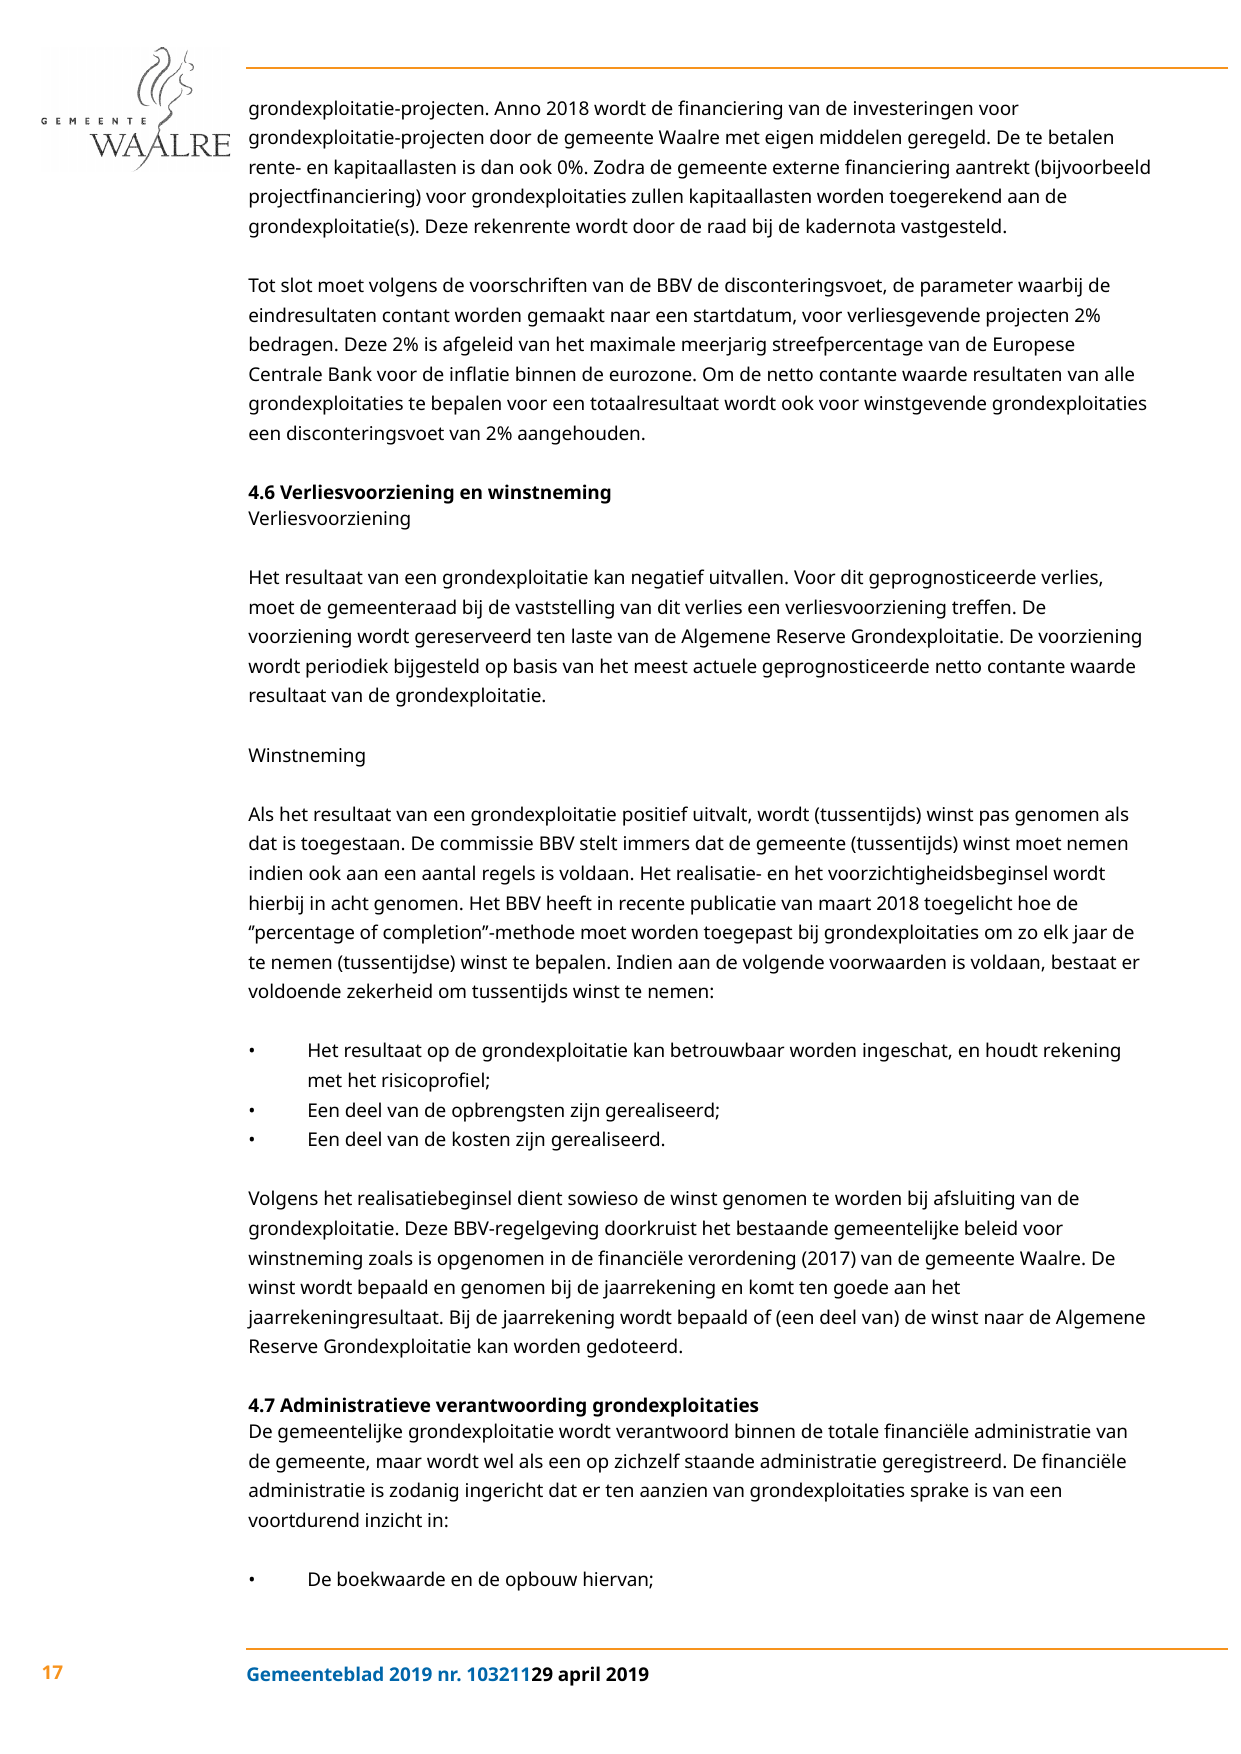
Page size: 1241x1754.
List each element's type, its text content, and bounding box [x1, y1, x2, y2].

list De boekwaarde en de opbouw hiervan; [248, 1566, 1152, 1592]
text Volgens het realisatiebeginsel dient sowieso de winst genomen te worden bij afsluiting van de grondexploitatie. Deze BBV-regelgeving doorkruist het bestaande gemeentelijke beleid voor winstneming zoals is opgenomen in de financiële verordening (2017) van de gemeente Waalre. De winst wordt bepaald en genomen bij de jaarrekening en komt ten goede aan het jaarrekeningresultaat. Bij de jaarrekening wordt bepaald of (een deel van) de winst naar de Algemene Reserve Grondexploitatie kan worden gedoteerd. [248, 1186, 1152, 1359]
text Verliesvoorziening [248, 505, 1152, 531]
text 4.6 Verliesvoorziening en winstneming [248, 479, 1152, 505]
list Het resultaat op de grondexploitatie kan betrouwbaar worden ingeschat, en houdt rekening met het risicoprofiel; [248, 1038, 1152, 1093]
text grondexploitatie-projecten. Anno 2018 wordt de financiering van de investeringen voor grondexploitatie-projecten door de gemeente Waalre met eigen middelen geregeld. De te betalen rente- en kapitaallasten is dan ook 0%. Zodra de gemeente externe financiering aantrekt (bijvoorbeeld projectfinanciering) voor grondexploitaties zullen kapitaallasten worden toegerekend aan de grondexploitatie(s). Deze rekenrente wordt door de raad bij de kadernota vastgesteld. [248, 95, 1152, 239]
text Het resultaat van een grondexploitatie kan negatief uitvallen. Voor dit geprognosticeerde verlies, moet de gemeenteraad bij de vaststelling van dit verlies een verliesvoorziening treffen. De voorziening wordt gereserveerd ten laste van de Algemene Reserve Grondexploitatie. De voorziening wordt periodiek bijgesteld op basis van het meest actuele geprognosticeerde netto contante waarde resultaat van de grondexploitatie. [248, 564, 1152, 708]
text Winstneming [248, 742, 1152, 767]
text Als het resultaat van een grondexploitatie positief uitvalt, wordt (tussentijds) winst pas genomen als dat is toegestaan. De commissie BBV stelt immers dat de gemeente (tussentijds) winst moet nemen indien ook aan een aantal regels is voldaan. Het realisatie- en het voorzichtigheidsbeginsel wordt hierbij in acht genomen. Het BBV heeft in recente publicatie van maart 2018 toegelicht hoe de ‘’percentage of completion’’-methode moet worden toegepast bij grondexploitaties om zo elk jaar de te nemen (tussentijdse) winst te bepalen. Indien aan de volgende voorwaarden is voldaan, bestaat er voldoende zekerheid om tussentijds winst te nemen: [248, 801, 1152, 1004]
list Een deel van de opbrengsten zijn gerealiseerd; [248, 1097, 1152, 1122]
picture [41, 47, 231, 172]
text De gemeentelijke grondexploitatie wordt verantwoord binnen de totale financiële administratie van de gemeente, maar wordt wel als een op zichzelf staande administratie geregistreerd. De financiële administratie is zodanig ingericht dat er ten aanzien van grondexploitaties sprake is van een voortdurend inzicht in: [248, 1418, 1152, 1533]
list Een deel van de kosten zijn gerealiseerd. [248, 1126, 1152, 1152]
text Tot slot moet volgens de voorschriften van de BBV de disconteringsvoet, de parameter waarbij de eindresultaten contant worden gemaakt naar een startdatum, voor verliesgevende projecten 2% bedragen. Deze 2% is afgeleid van het maximale meerjarig streefpercentage van de Europese Centrale Bank voor de inflatie binnen de eurozone. Om de netto contante waarde resultaten van alle grondexploitaties te bepalen voor een totaalresultaat wordt ook voor winstgevende grondexploitaties een disconteringsvoet van 2% aangehouden. [248, 272, 1152, 446]
text 4.7 Administratieve verantwoording grondexploitaties [248, 1393, 1152, 1418]
